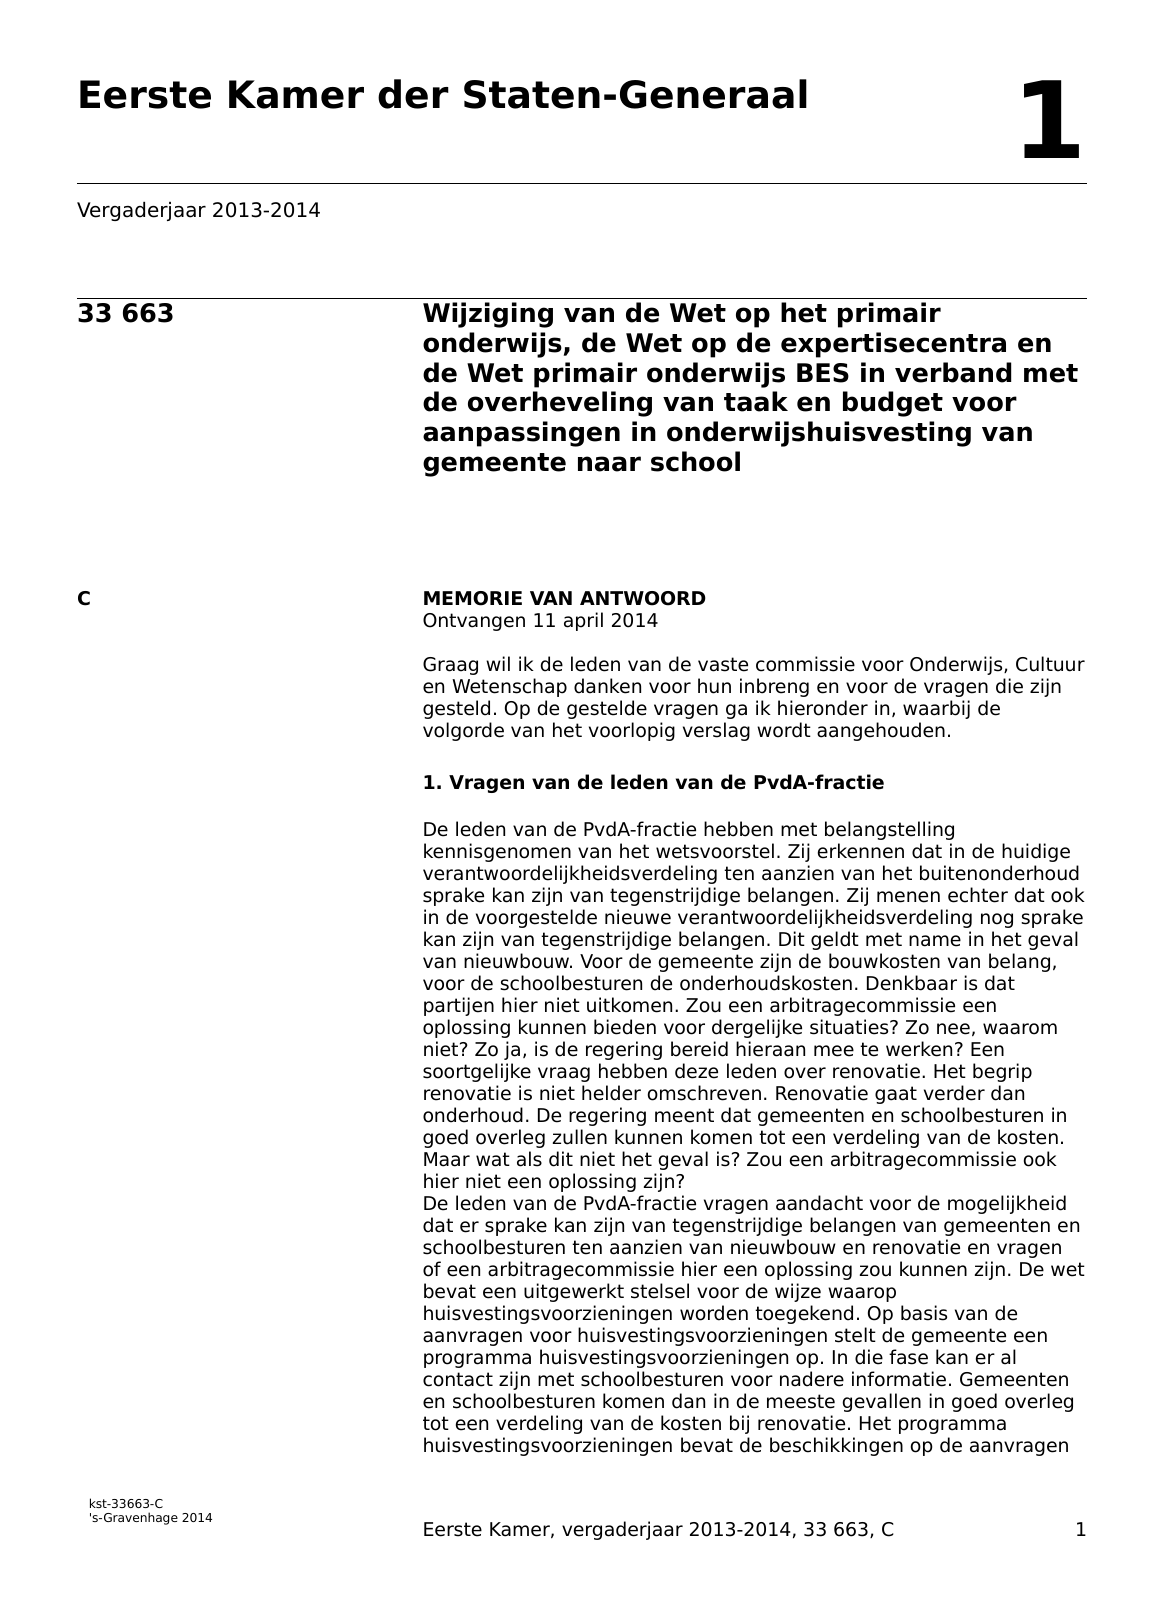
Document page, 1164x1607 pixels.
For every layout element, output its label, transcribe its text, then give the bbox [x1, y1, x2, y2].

subtitle 33 663 Wijziging van de Wet op het primair onderwijs, de Wet op de expertisecentra en de Wet primair onderwijs BES in verband met de overheveling van taak en budget voor aanpassingen in onderwijshuisvesting van gemeente naar school [77, 299, 1087, 477]
text Ontvangen 11 april 2014 [422, 610, 1087, 632]
table_cell Vergaderjaar 2013-2014 [77, 184, 1087, 298]
table_header Eerste Kamer der Staten-Generaal [77, 59, 886, 183]
text De leden van de PvdA-fractie vragen aandacht voor de mogelijkheid dat er sprake kan zijn van tegenstrijdige belangen van gemeenten en schoolbesturen ten aanzien van nieuwbouw en renovatie en vragen of een arbitragecommissie hier een oplossing zou kunnen zijn. De wet bevat een uitgewerkt stelsel voor de wijze waarop huisvestingsvoorzieningen worden toegekend. Op basis van de aanvragen voor huisvestingsvoorzieningen stelt de gemeente een programma huisvestingsvoorzieningen op. In die fase kan er al contact zijn met schoolbesturen voor nadere informatie. Gemeenten en schoolbesturen komen dan in de meeste gevallen in goed overleg tot een verdeling van de kosten bij renovatie. Het programma huisvestingsvoorzieningen bevat de beschikkingen op de aanvragen [422, 1193, 1087, 1457]
text 's-Gravenhage 2014 [88, 1511, 323, 1525]
table_header 1 [886, 59, 1087, 183]
text De leden van de PvdA-fractie hebben met belangstelling kennisgenomen van het wetsvoorstel. Zij erkennen dat in de huidige verantwoordelijkheidsverdeling ten aanzien van het buitenonderhoud sprake kan zijn van tegenstrijdige belangen. Zij menen echter dat ook in de voorgestelde nieuwe verantwoordelijkheidsverdeling nog sprake kan zijn van tegenstrijdige belangen. Dit geldt met name in het geval van nieuwbouw. Voor de gemeente zijn de bouwkosten van belang, voor de schoolbesturen de onderhoudskosten. Denkbaar is dat partijen hier niet uitkomen. Zou een arbitragecommissie een oplossing kunnen bieden voor dergelijke situaties? Zo nee, waarom niet? Zo ja, is de regering bereid hieraan mee te werken? Een soortgelijke vraag hebben deze leden over renovatie. Het begrip renovatie is niet helder omschreven. Renovatie gaat verder dan onderhoud. De regering meent dat gemeenten en schoolbesturen in goed overleg zullen kunnen komen tot een verdeling van de kosten. Maar wat als dit niet het geval is? Zou een arbitragecommissie ook hier niet een oplossing zijn? [422, 819, 1087, 1193]
subtitle C MEMORIE VAN ANTWOORD [77, 588, 1087, 610]
text Graag wil ik de leden van de vaste commissie voor Onderwijs, Cultuur en Wetenschap danken voor hun inbreng en voor de vragen die zijn gesteld. Op de gestelde vragen ga ik hieronder in, waarbij de volgorde van het voorlopig verslag wordt aangehouden. [422, 654, 1087, 742]
text kst-33663-C [88, 1497, 323, 1511]
subtitle 1. Vragen van de leden van de PvdA-fractie [422, 772, 1087, 794]
